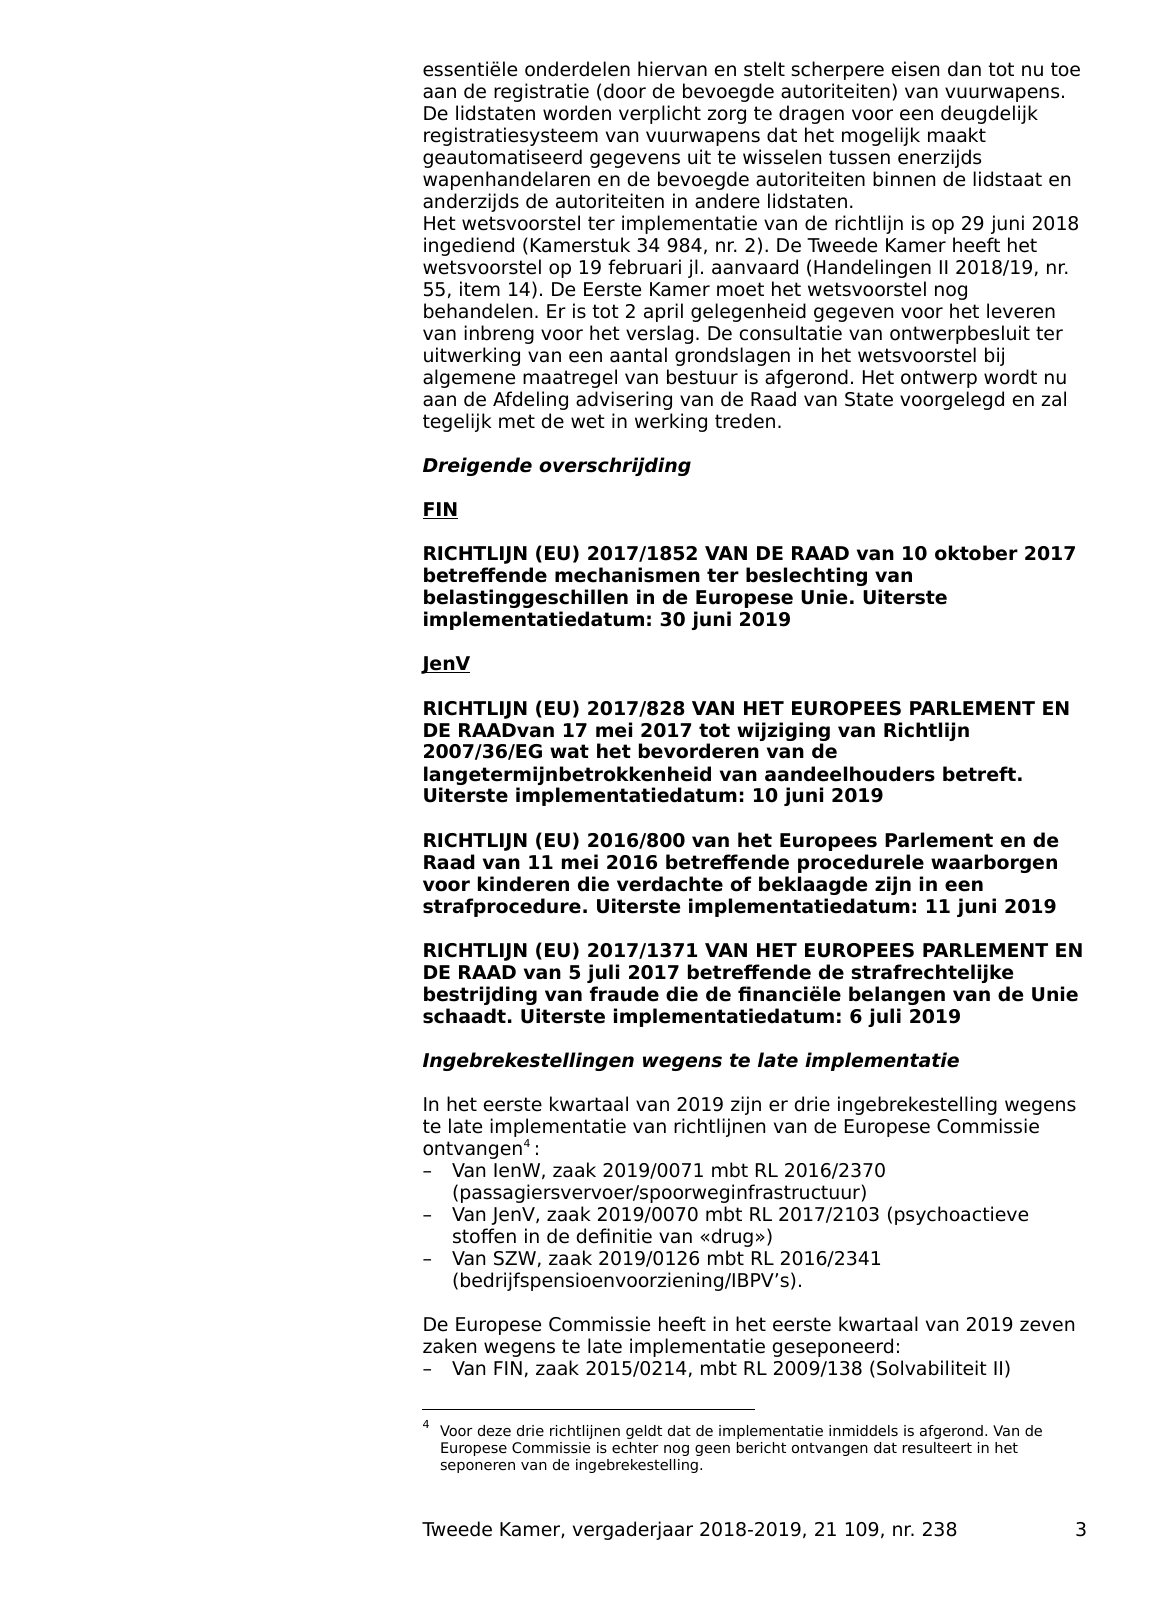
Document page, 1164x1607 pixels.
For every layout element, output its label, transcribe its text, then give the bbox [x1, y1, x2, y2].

text – Van IenW, zaak 2019/0071 mbt RL 2016/2370 (passagiersvervoer/spoorweginfrastructuur) [422, 1160, 1087, 1204]
text RICHTLIJN (EU) 2017/1852 VAN DE RAAD van 10 oktober 2017 betreffende mechanismen ter beslechting van belastinggeschillen in de Europese Unie. Uiterste implementatiedatum: 30 juni 2019 [422, 543, 1087, 631]
text essentiële onderdelen hiervan en stelt scherpere eisen dan tot nu toe aan de registratie (door de bevoegde autoriteiten) van vuurwapens. De lidstaten worden verplicht zorg te dragen voor een deugdelijk registratiesysteem van vuurwapens dat het mogelijk maakt geautomatiseerd gegevens uit te wisselen tussen enerzijds wapenhandelaren en de bevoegde autoriteiten binnen de lidstaat en anderzijds de autoriteiten in andere lidstaten. [422, 59, 1087, 213]
text De Europese Commissie heeft in het eerste kwartaal van 2019 zeven zaken wegens te late implementatie geseponeerd: [422, 1314, 1087, 1358]
text – Van SZW, zaak 2019/0126 mbt RL 2016/2341 (bedrijfspensioenvoorziening/IBPV’s). [422, 1248, 1087, 1292]
text RICHTLIJN (EU) 2017/1371 VAN HET EUROPEES PARLEMENT EN DE RAAD van 5 juli 2017 betreffende de strafrechtelijke bestrijding van fraude die de financiële belangen van de Unie schaadt. Uiterste implementatiedatum: 6 juli 2019 [422, 940, 1087, 1028]
subtitle FIN [422, 499, 1087, 521]
text – Van FIN, zaak 2015/0214, mbt RL 2009/138 (Solvabiliteit II) [422, 1358, 1087, 1380]
text Voor deze drie richtlijnen geldt dat de implementatie inmiddels is afgerond. Van de Europese Commissie is echter nog geen bericht ontvangen dat resulteert in het seponeren van de ingebrekestelling. [422, 1418, 1087, 1474]
text – Van JenV, zaak 2019/0070 mbt RL 2017/2103 (psychoactieve stoffen in de definitie van «drug») [422, 1204, 1087, 1248]
subtitle JenV [422, 653, 1087, 675]
text In het eerste kwartaal van 2019 zijn er drie ingebrekestelling wegens te late implementatie van richtlijnen van de Europese Commissie ontvangen: [422, 1094, 1087, 1160]
subtitle Dreigende overschrijding [422, 455, 1087, 477]
text RICHTLIJN (EU) 2017/828 VAN HET EUROPEES PARLEMENT EN DE RAADvan 17 mei 2017 tot wijziging van Richtlijn 2007/36/EG wat het bevorderen van de langetermijnbetrokkenheid van aandeelhouders betreft. Uiterste implementatiedatum: 10 juni 2019 [422, 697, 1087, 807]
text Het wetsvoorstel ter implementatie van de richtlijn is op 29 juni 2018 ingediend (Kamerstuk 34 984, nr. 2). De Tweede Kamer heeft het wetsvoorstel op 19 februari jl. aanvaard (Handelingen II 2018/19, nr. 55, item 14). De Eerste Kamer moet het wetsvoorstel nog behandelen. Er is tot 2 april gelegenheid gegeven voor het leveren van inbreng voor het verslag. De consultatie van ontwerpbesluit ter uitwerking van een aantal grondslagen in het wetsvoorstel bij algemene maatregel van bestuur is afgerond. Het ontwerp wordt nu aan de Afdeling advisering van de Raad van State voorgelegd en zal tegelijk met de wet in werking treden. [422, 213, 1087, 433]
text RICHTLIJN (EU) 2016/800 van het Europees Parlement en de Raad van 11 mei 2016 betreffende procedurele waarborgen voor kinderen die verdachte of beklaagde zijn in een strafprocedure. Uiterste implementatiedatum: 11 juni 2019 [422, 829, 1087, 917]
subtitle Ingebrekestellingen wegens te late implementatie [422, 1050, 1087, 1072]
